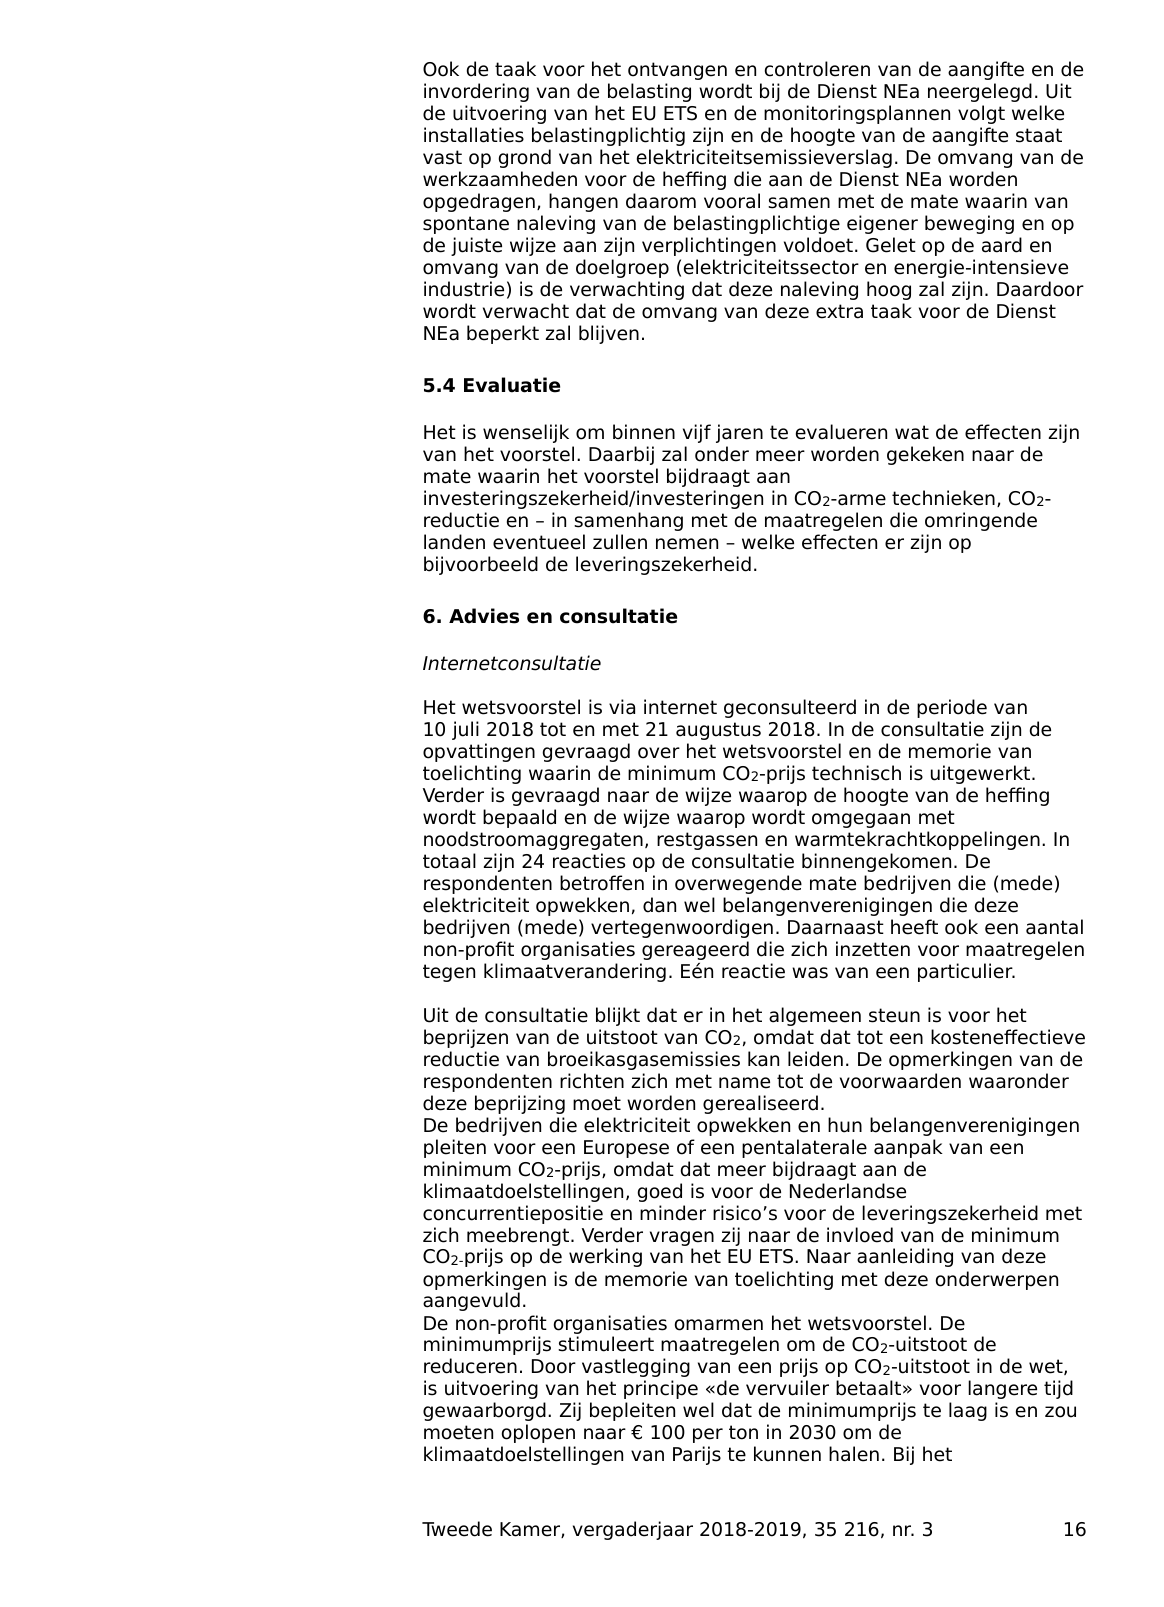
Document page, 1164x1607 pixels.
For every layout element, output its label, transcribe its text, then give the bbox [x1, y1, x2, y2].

text Ook de taak voor het ontvangen en controleren van de aangifte en de invordering van de belasting wordt bij de Dienst NEa neergelegd. Uit de uitvoering van het EU ETS en de monitoringsplannen volgt welke installaties belastingplichtig zijn en de hoogte van de aangifte staat vast op grond van het elektriciteitsemissieverslag. De omvang van de werkzaamheden voor de heffing die aan de Dienst NEa worden opgedragen, hangen daarom vooral samen met de mate waarin van spontane naleving van de belastingplichtige eigener beweging en op de juiste wijze aan zijn verplichtingen voldoet. Gelet op de aard en omvang van de doelgroep (elektriciteitssector en energie-intensieve industrie) is de verwachting dat deze naleving hoog zal zijn. Daardoor wordt verwacht dat de omvang van deze extra taak voor de Dienst NEa beperkt zal blijven. [422, 59, 1087, 345]
subtitle 6. Advies en consultatie [422, 606, 1087, 628]
text Het wetsvoorstel is via internet geconsulteerd in de periode van 10 juli 2018 tot en met 21 augustus 2018. In de consultatie zijn de opvattingen gevraagd over het wetsvoorstel en de memorie van toelichting waarin de minimum CO2-prijs technisch is uitgewerkt. Verder is gevraagd naar de wijze waarop de hoogte van de heffing wordt bepaald en de wijze waarop wordt omgegaan met noodstroomaggregaten, restgassen en warmtekrachtkoppelingen. In totaal zijn 24 reacties op de consultatie binnengekomen. De respondenten betroffen in overwegende mate bedrijven die (mede) elektriciteit opwekken, dan wel belangenverenigingen die deze bedrijven (mede) vertegenwoordigen. Daarnaast heeft ook een aantal non-profit organisaties gereageerd die zich inzetten voor maatregelen tegen klimaatverandering. Eén reactie was van een particulier. [422, 697, 1087, 982]
subtitle Internetconsultatie [422, 653, 1087, 674]
subtitle 5.4 Evaluatie [422, 375, 1087, 397]
text De non-profit organisaties omarmen het wetsvoorstel. De minimumprijs stimuleert maatregelen om de CO2-uitstoot de reduceren. Door vastlegging van een prijs op CO2-uitstoot in de wet, is uitvoering van het principe «de vervuiler betaalt» voor langere tijd gewaarborgd. Zij bepleiten wel dat de minimumprijs te laag is en zou moeten oplopen naar € 100 per ton in 2030 om de klimaatdoelstellingen van Parijs te kunnen halen. Bij het [422, 1312, 1087, 1466]
text Het is wenselijk om binnen vijf jaren te evalueren wat de effecten zijn van het voorstel. Daarbij zal onder meer worden gekeken naar de mate waarin het voorstel bijdraagt aan investeringszekerheid/investeringen in CO2-arme technieken, CO2-reductie en – in samenhang met de maatregelen die omringende landen eventueel zullen nemen – welke effecten er zijn op bijvoorbeeld de leveringszekerheid. [422, 422, 1087, 576]
text Uit de consultatie blijkt dat er in het algemeen steun is voor het beprijzen van de uitstoot van CO2, omdat dat tot een kosteneffectieve reductie van broeikasgasemissies kan leiden. De opmerkingen van de respondenten richten zich met name tot de voorwaarden waaronder deze beprijzing moet worden gerealiseerd. [422, 1005, 1087, 1114]
text De bedrijven die elektriciteit opwekken en hun belangenverenigingen pleiten voor een Europese of een pentalaterale aanpak van een minimum CO2-prijs, omdat dat meer bijdraagt aan de klimaatdoelstellingen, goed is voor de Nederlandse concurrentiepositie en minder risico’s voor de leveringszekerheid met zich meebrengt. Verder vragen zij naar de invloed van de minimum CO2-prijs op de werking van het EU ETS. Naar aanleiding van deze opmerkingen is de memorie van toelichting met deze onderwerpen aangevuld. [422, 1114, 1087, 1312]
